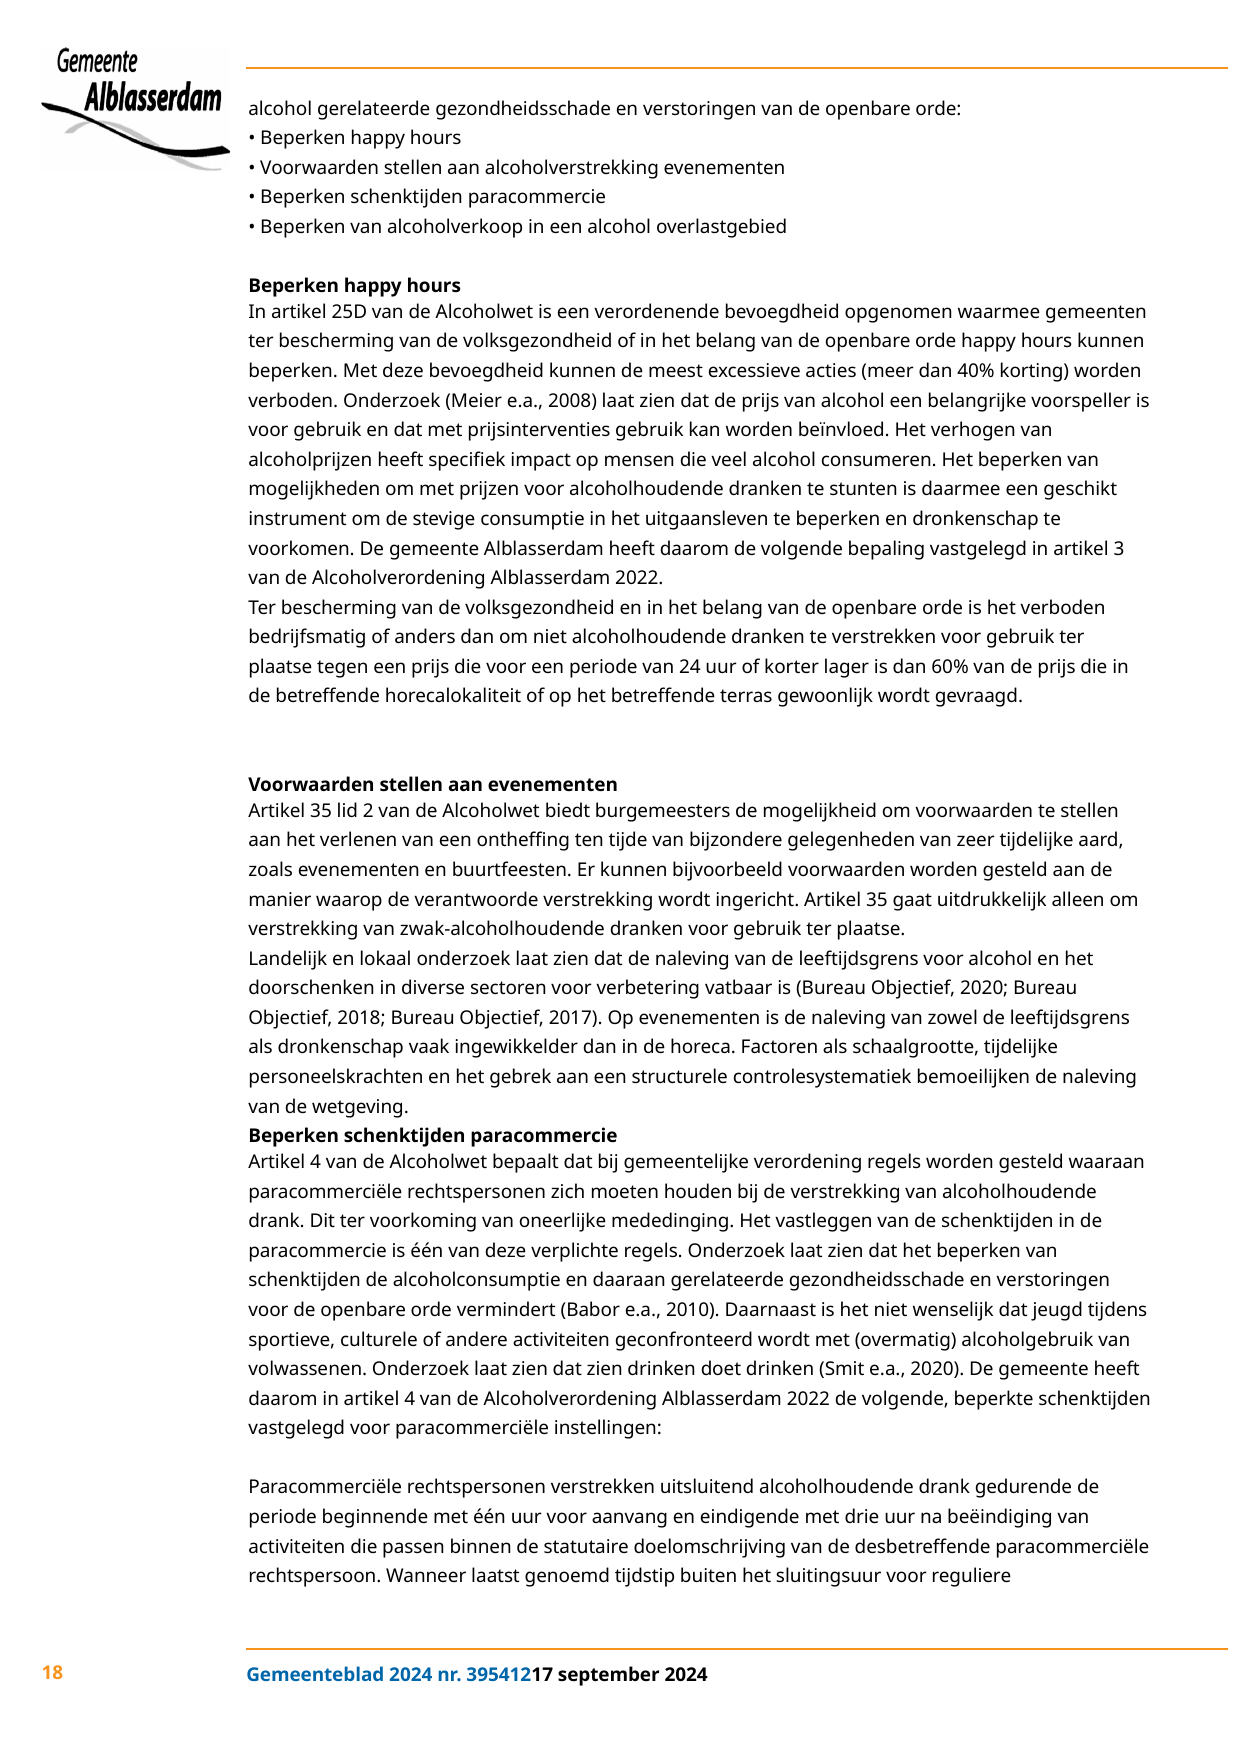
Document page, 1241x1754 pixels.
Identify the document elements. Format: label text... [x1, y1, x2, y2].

text Paracommerciële rechtspersonen verstrekken uitsluitend alcoholhoudende drank gedurende de periode beginnende met één uur voor aanvang en eindigende met drie uur na beëindiging van activiteiten die passen binnen de statutaire doelomschrijving van de desbetreffende paracommerciële rechtspersoon. Wanneer laatst genoemd tijdstip buiten het sluitingsuur voor reguliere [248, 1474, 1152, 1588]
text In artikel 25D van de Alcoholwet is een verordenende bevoegdheid opgenomen waarmee gemeenten ter bescherming van de volksgezondheid of in het belang van de openbare orde happy hours kunnen beperken. Met deze bevoegdheid kunnen de meest excessieve acties (meer dan 40% korting) worden verboden. Onderzoek (Meier e.a., 2008) laat zien dat de prijs van alcohol een belangrijke voorspeller is voor gebruik en dat met prijsinterventies gebruik kan worden beïnvloed. Het verhogen van alcoholprijzen heeft specifiek impact op mensen die veel alcohol consumeren. Het beperken van mogelijkheden om met prijzen voor alcoholhoudende dranken te stunten is daarmee een geschikt instrument om de stevige consumptie in het uitgaansleven te beperken en dronkenschap te voorkomen. De gemeente Alblasserdam heeft daarom de volgende bepaling vastgelegd in artikel 3 van de Alcoholverordening Alblasserdam 2022. [248, 298, 1152, 590]
text alcohol gerelateerde gezondheidsschade en verstoringen van de openbare orde: [248, 95, 1152, 121]
text Artikel 35 lid 2 van de Alcoholwet biedt burgemeesters de mogelijkheid om voorwaarden te stellen aan het verlenen van een ontheffing ten tijde van bijzondere gelegenheden van zeer tijdelijke aard, zoals evenementen en buurtfeesten. Er kunnen bijvoorbeeld voorwaarden worden gesteld aan de manier waarop de verantwoorde verstrekking wordt ingericht. Artikel 35 gaat uitdrukkelijk alleen om verstrekking van zwak-alcoholhoudende dranken voor gebruik ter plaatse. [248, 797, 1152, 941]
text Artikel 4 van de Alcoholwet bepaalt dat bij gemeentelijke verordening regels worden gesteld waaraan paracommerciële rechtspersonen zich moeten houden bij de verstrekking van alcoholhoudende drank. Dit ter voorkoming van oneerlijke mededinging. Het vastleggen van de schenktijden in de paracommercie is één van deze verplichte regels. Onderzoek laat zien dat het beperken van schenktijden de alcoholconsumptie en daaraan gerelateerde gezondheidsschade en verstoringen voor de openbare orde vermindert (Babor e.a., 2010). Daarnaast is het niet wenselijk dat jeugd tijdens sportieve, culturele of andere activiteiten geconfronteerd wordt met (overmatig) alcoholgebruik van volwassenen. Onderzoek laat zien dat zien drinken doet drinken (Smit e.a., 2020). De gemeente heeft daarom in artikel 4 van de Alcoholverordening Alblasserdam 2022 de volgende, beperkte schenktijden vastgelegd voor paracommerciële instellingen: [248, 1148, 1152, 1440]
picture [41, 47, 231, 172]
text Ter bescherming van de volksgezondheid en in het belang van de openbare orde is het verboden bedrijfsmatig of anders dan om niet alcoholhoudende dranken te verstrekken voor gebruik ter plaatse tegen een prijs die voor een periode van 24 uur of korter lager is dan 60% van de prijs die in de betreffende horecalokaliteit of op het betreffende terras gewoonlijk wordt gevraagd. [248, 594, 1152, 708]
text Landelijk en lokaal onderzoek laat zien dat de naleving van de leeftijdsgrens voor alcohol en het doorschenken in diverse sectoren voor verbetering vatbaar is (Bureau Objectief, 2020; Bureau Objectief, 2018; Bureau Objectief, 2017). Op evenementen is de naleving van zowel de leeftijdsgrens als dronkenschap vaak ingewikkelder dan in de horeca. Factoren als schaalgrootte, tijdelijke personeelskrachten en het gebrek aan een structurele controlesystematiek bemoeilijken de naleving van de wetgeving. [248, 945, 1152, 1119]
text • Beperken schenktijden paracommercie [248, 183, 1152, 209]
text • Voorwaarden stellen aan alcoholverstrekking evenementen [248, 154, 1152, 180]
text Beperken schenktijden paracommercie [248, 1122, 1152, 1148]
text • Beperken happy hours [248, 124, 1152, 150]
text Beperken happy hours [248, 272, 1152, 298]
text • Beperken van alcoholverkoop in een alcohol overlastgebied [248, 213, 1152, 239]
text Voorwaarden stellen aan evenementen [248, 771, 1152, 797]
